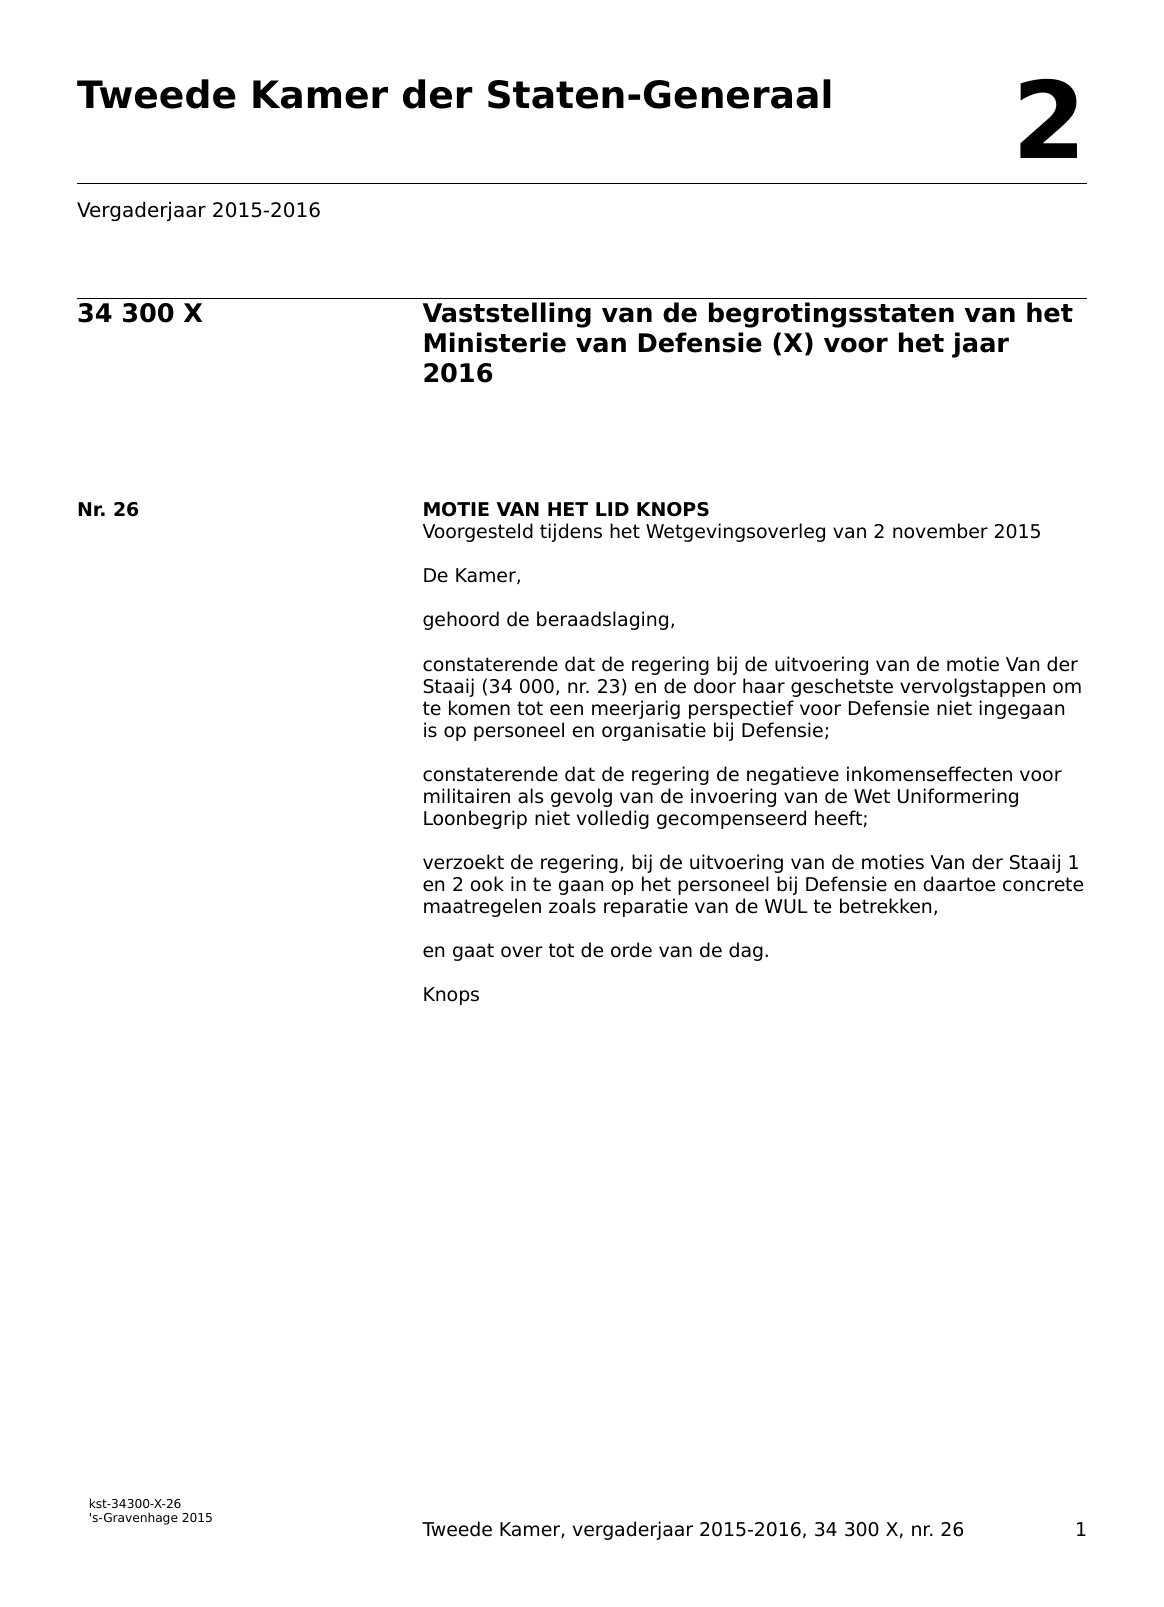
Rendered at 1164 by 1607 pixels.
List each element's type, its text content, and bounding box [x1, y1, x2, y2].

text Knops [422, 984, 1087, 1006]
text kst-34300-X-26 [88, 1497, 323, 1511]
text constaterende dat de regering de negatieve inkomenseffecten voor militairen als gevolg van de invoering van de Wet Uniformering Loonbegrip niet volledig gecompenseerd heeft; [422, 764, 1087, 829]
text gehoord de beraadslaging, [422, 609, 1087, 631]
table_header Tweede Kamer der Staten-Generaal [77, 59, 886, 183]
table_cell Vergaderjaar 2015-2016 [77, 184, 1087, 298]
text 's-Gravenhage 2015 [88, 1511, 323, 1525]
text De Kamer, [422, 565, 1087, 587]
text en gaat over tot de orde van de dag. [422, 940, 1087, 962]
text Voorgesteld tijdens het Wetgevingsoverleg van 2 november 2015 [422, 521, 1087, 543]
text constaterende dat de regering bij de uitvoering van de motie Van der Staaij (34 000, nr. 23) en de door haar geschetste vervolgstappen om te komen tot een meerjarig perspectief voor Defensie niet ingegaan is op personeel en organisatie bij Defensie; [422, 653, 1087, 741]
table_header 2 [886, 59, 1087, 183]
subtitle Nr. 26 MOTIE VAN HET LID KNOPS [77, 499, 1087, 521]
text verzoekt de regering, bij de uitvoering van de moties Van der Staaij 1 en 2 ook in te gaan op het personeel bij Defensie en daartoe concrete maatregelen zoals reparatie van de WUL te betrekken, [422, 852, 1087, 918]
subtitle 34 300 X Vaststelling van de begrotingsstaten van het Ministerie van Defensie (X) voor het jaar 2016 [77, 299, 1087, 388]
